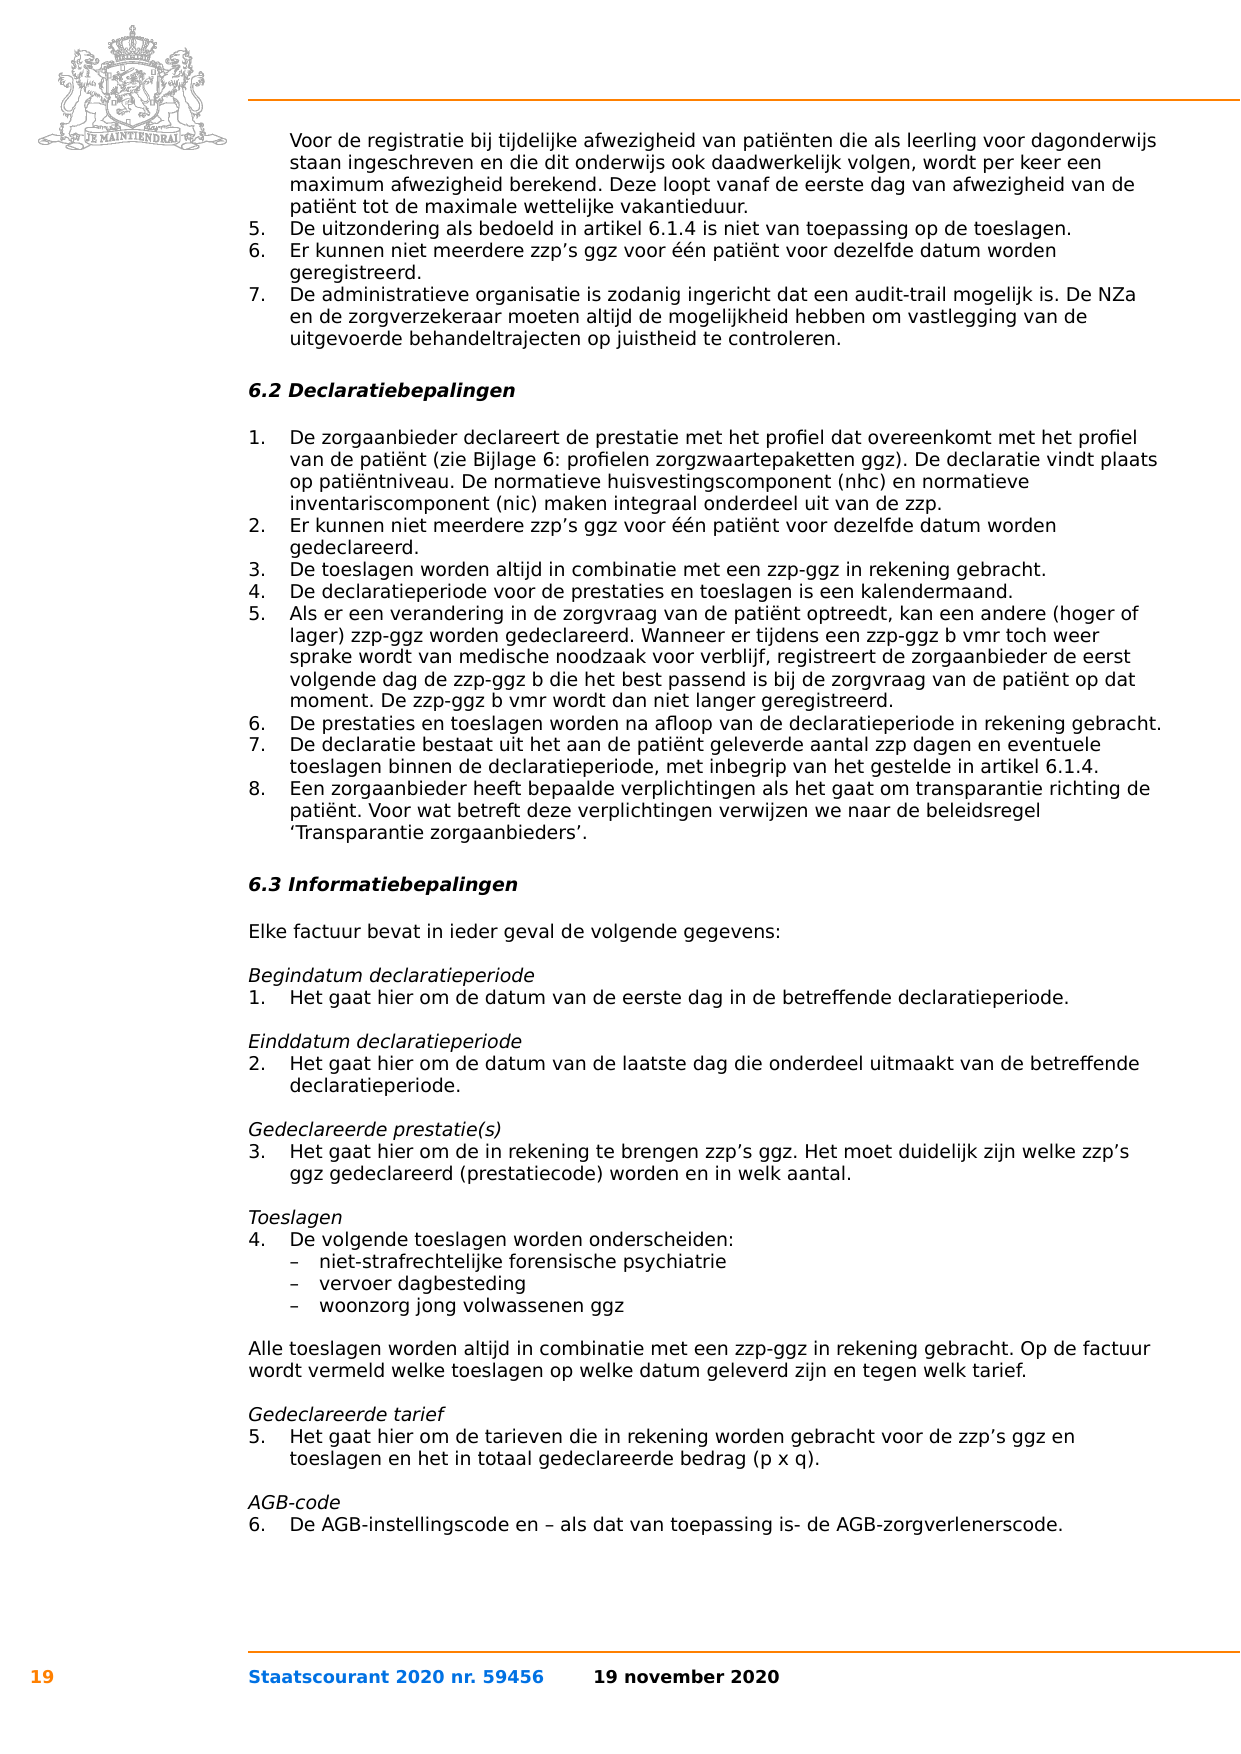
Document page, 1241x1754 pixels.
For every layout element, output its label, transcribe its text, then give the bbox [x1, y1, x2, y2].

text 5. Het gaat hier om de tarieven die in rekening worden gebracht voor de zzp’s ggz en toeslagen en het in totaal gedeclareerde bedrag (p x q). [248, 1426, 1163, 1470]
text 6. Er kunnen niet meerdere zzp’s ggz voor één patiënt voor dezelfde datum worden geregistreerd. [248, 240, 1163, 284]
text 7. De declaratie bestaat uit het aan de patiënt geleverde aantal zzp dagen en eventuele toeslagen binnen de declaratieperiode, met inbegrip van het gestelde in artikel 6.1.4. [248, 734, 1163, 778]
text 8. Een zorgaanbieder heeft bepaalde verplichtingen als het gaat om transparantie richting de patiënt. Voor wat betreft deze verplichtingen verwijzen we naar de beleidsregel ‘Transparantie zorgaanbieders’. [248, 778, 1163, 844]
text 2. Er kunnen niet meerdere zzp’s ggz voor één patiënt voor dezelfde datum worden gedeclareerd. [248, 514, 1163, 558]
text 3. Het gaat hier om de in rekening te brengen zzp’s ggz. Het moet duidelijk zijn welke zzp’s ggz gedeclareerd (prestatiecode) worden en in welk aantal. [248, 1141, 1163, 1185]
text 1. De zorgaanbieder declareert de prestatie met het profiel dat overeenkomt met het profiel van de patiënt (zie Bijlage 6: profielen zorgzwaartepaketten ggz). De declaratie vindt plaats op patiëntniveau. De normatieve huisvestingscomponent (nhc) en normatieve inventariscomponent (nic) maken integraal onderdeel uit van de zzp. [248, 427, 1163, 514]
text – vervoer dagbesteding [289, 1272, 1163, 1294]
subtitle 6.2 Declaratiebepalingen [248, 380, 1163, 402]
text 7. De administratieve organisatie is zodanig ingericht dat een audit-trail mogelijk is. De NZa en de zorgverzekeraar moeten altijd de mogelijkheid hebben om vastlegging van de uitgevoerde behandeltrajecten op juistheid te controleren. [248, 284, 1163, 350]
text 4. De declaratieperiode voor de prestaties en toeslagen is een kalendermaand. [248, 581, 1163, 602]
text Elke factuur bevat in ieder geval de volgende gegevens: [248, 921, 1163, 943]
text 6. De prestaties en toeslagen worden na afloop van de declaratieperiode in rekening gebracht. [248, 712, 1163, 734]
subtitle 6.3 Informatiebepalingen [248, 874, 1163, 896]
subtitle Toeslagen [248, 1207, 1163, 1228]
picture [38, 25, 227, 150]
subtitle Begindatum declaratieperiode [248, 965, 1163, 987]
text 1. Het gaat hier om de datum van de eerste dag in de betreffende declaratieperiode. [248, 987, 1163, 1009]
text 5. De uitzondering als bedoeld in artikel 6.1.4 is niet van toepassing op de toeslagen. [248, 218, 1163, 240]
subtitle AGB-code [248, 1492, 1163, 1514]
text 6. De AGB-instellingscode en – als dat van toepassing is- de AGB-zorgverlenerscode. [248, 1514, 1163, 1536]
text Voor de registratie bij tijdelijke afwezigheid van patiënten die als leerling voor dagonderwijs staan ingeschreven en die dit onderwijs ook daadwerkelijk volgen, wordt per keer een maximum afwezigheid berekend. Deze loopt vanaf de eerste dag van afwezigheid van de patiënt tot de maximale wettelijke vakantieduur. [289, 130, 1163, 218]
text – niet-strafrechtelijke forensische psychiatrie [289, 1251, 1163, 1272]
subtitle Gedeclareerde prestatie(s) [248, 1119, 1163, 1141]
text Alle toeslagen worden altijd in combinatie met een zzp-ggz in rekening gebracht. Op de factuur wordt vermeld welke toeslagen op welke datum geleverd zijn en tegen welk tarief. [248, 1338, 1163, 1382]
text 3. De toeslagen worden altijd in combinatie met een zzp-ggz in rekening gebracht. [248, 558, 1163, 581]
text 2. Het gaat hier om de datum van de laatste dag die onderdeel uitmaakt van de betreffende declaratieperiode. [248, 1053, 1163, 1097]
text – woonzorg jong volwassenen ggz [289, 1294, 1163, 1316]
text 5. Als er een verandering in de zorgvraag van de patiënt optreedt, kan een andere (hoger of lager) zzp-ggz worden gedeclareerd. Wanneer er tijdens een zzp-ggz b vmr toch weer sprake wordt van medische noodzaak voor verblijf, registreert de zorgaanbieder de eerst volgende dag de zzp-ggz b die het best passend is bij de zorgvraag van de patiënt op dat moment. De zzp-ggz b vmr wordt dan niet langer geregistreerd. [248, 602, 1163, 712]
text 4. De volgende toeslagen worden onderscheiden: [248, 1228, 1163, 1251]
subtitle Gedeclareerde tarief [248, 1404, 1163, 1426]
subtitle Einddatum declaratieperiode [248, 1031, 1163, 1053]
